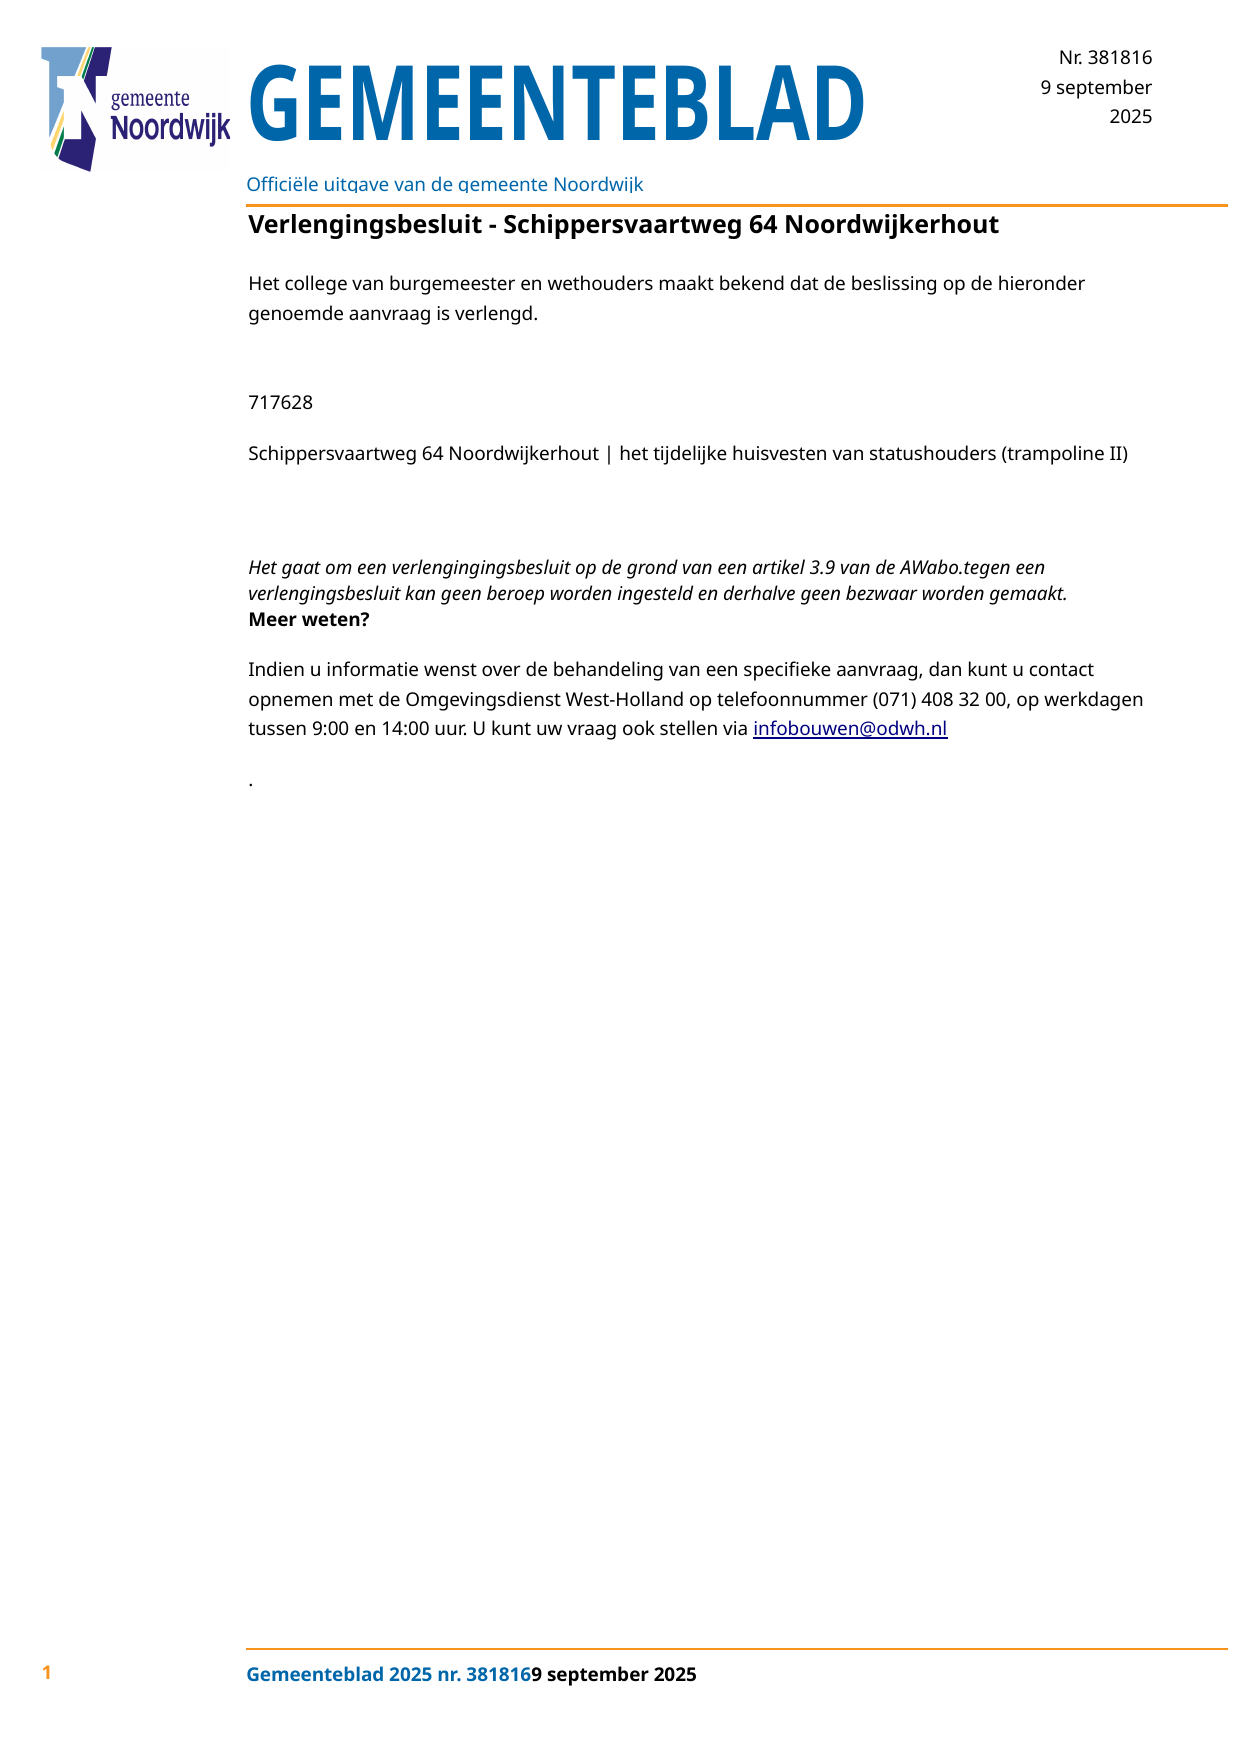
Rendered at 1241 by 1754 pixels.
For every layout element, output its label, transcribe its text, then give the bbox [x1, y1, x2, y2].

text Verlengingsbesluit - Schippersvaartweg 64 Noordwijkerhout [248, 207, 1152, 241]
text Het gaat om een verlengingingsbesluit op de grond van een artikel 3.9 van de AWabo.tegen een verlengingsbesluit kan geen beroep worden ingesteld en derhalve geen bezwaar worden gemaakt. [248, 554, 1152, 606]
text . [248, 766, 1152, 792]
text Indien u informatie wenst over de behandeling van een specifieke aanvraag, dan kunt u contact opnemen met de Omgevingsdienst West-Holland op telefoonnummer (071) 408 32 00, op werkdagen tussen 9:00 en 14:00 uur. U kunt uw vraag ook stellen via infobouwen@odwh.nl [248, 656, 1152, 741]
text 717628 [248, 389, 1152, 415]
picture [41, 47, 231, 172]
text Het college van burgemeester en wethouders maakt bekend dat de beslissing op de hieronder genoemde aanvraag is verlengd. [248, 270, 1152, 326]
text Meer weten? [248, 606, 1152, 632]
text Schippersvaartweg 64 Noordwijkerhout | het tijdelijke huisvesten van statushouders (trampoline II) [248, 440, 1152, 466]
